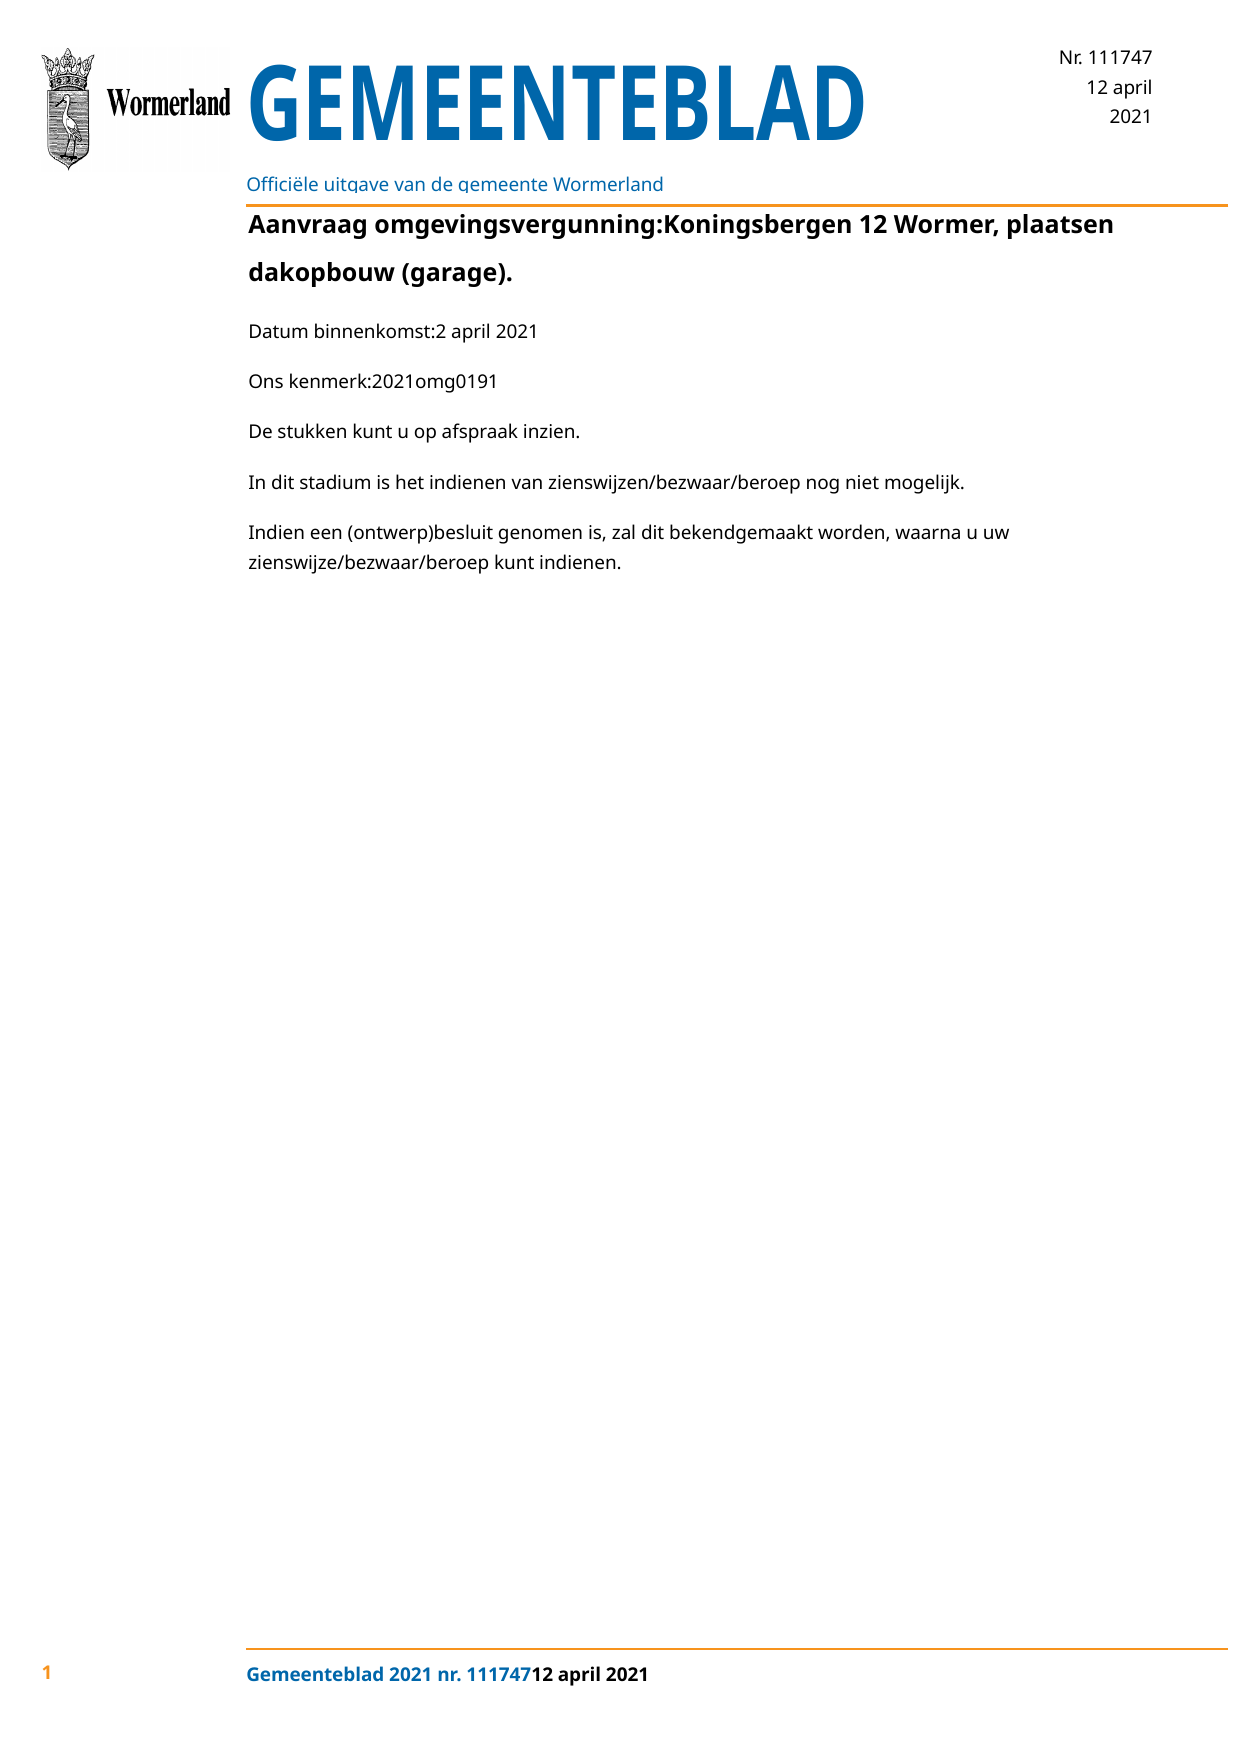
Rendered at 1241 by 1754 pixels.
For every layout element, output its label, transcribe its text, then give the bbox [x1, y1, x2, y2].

text Indien een (ontwerp)besluit genomen is, zal dit bekendgemaakt worden, waarna u uw zienswijze/bezwaar/beroep kunt indienen. [248, 519, 1152, 575]
text Ons kenmerk:2021omg0191 [248, 368, 1152, 394]
text In dit stadium is het indienen van zienswijzen/bezwaar/beroep nog niet mogelijk. [248, 469, 1152, 495]
text Datum binnenkomst:2 april 2021 [248, 318, 1152, 344]
picture [41, 47, 231, 172]
text Aanvraag omgevingsvergunning:Koningsbergen 12 Wormer, plaatsen dakopbouw (garage). [248, 207, 1152, 288]
text De stukken kunt u op afspraak inzien. [248, 419, 1152, 444]
